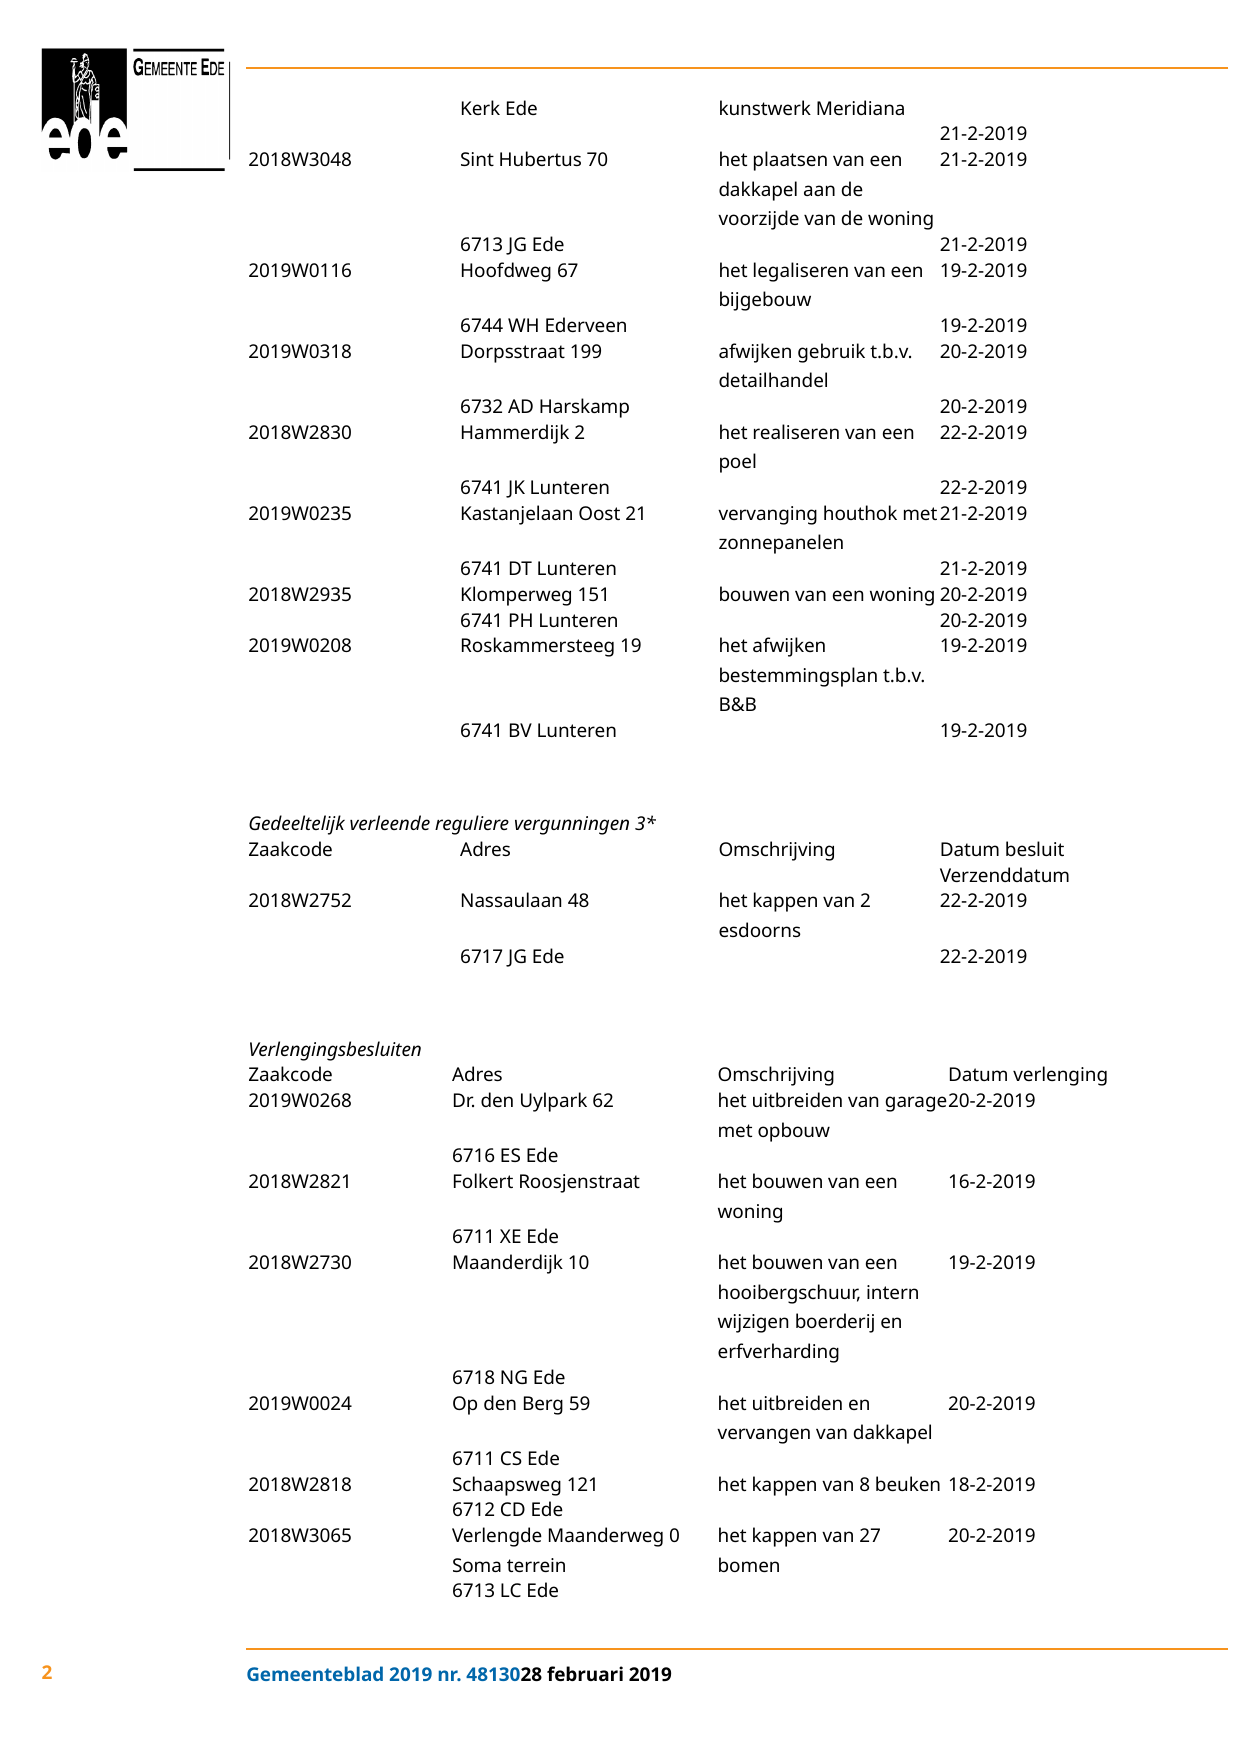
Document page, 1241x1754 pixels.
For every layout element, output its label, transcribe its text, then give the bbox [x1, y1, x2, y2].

table_cell [248, 555, 460, 581]
table_cell 2018W3065 [248, 1522, 452, 1577]
table_cell 20-2-2019 [940, 393, 1152, 419]
table_cell 6716 ES Ede [452, 1143, 717, 1168]
table_cell Sint Hubertus 70 [460, 146, 718, 231]
table_cell 6732 AD Harskamp [460, 393, 718, 419]
table_cell het plaatsen van een dakkapel aan de voorzijde van de woning [718, 146, 939, 231]
table_cell [718, 1224, 948, 1249]
table_cell [948, 1364, 1152, 1390]
table_cell bouwen van een woning [718, 581, 939, 607]
table_cell 2018W2935 [248, 581, 460, 607]
table_cell 19-2-2019 [948, 1250, 1152, 1364]
table_cell 19-2-2019 [940, 312, 1152, 338]
table_cell [248, 312, 460, 338]
table_cell het kappen van 8 beuken [718, 1471, 948, 1496]
table_cell 6741 DT Lunteren [460, 555, 718, 581]
table_cell [460, 862, 718, 888]
table_cell [948, 1224, 1152, 1249]
table_cell [248, 95, 460, 121]
table_cell het bouwen van een woning [718, 1169, 948, 1224]
table_cell 6712 CD Ede [452, 1496, 717, 1522]
table_cell 6741 PH Lunteren [460, 607, 718, 632]
table_cell 20-2-2019 [940, 607, 1152, 632]
table_cell 6744 WH Ederveen [460, 312, 718, 338]
table_cell [248, 121, 460, 146]
table_cell [718, 555, 939, 581]
table_cell [718, 1496, 948, 1522]
table_cell 21-2-2019 [940, 555, 1152, 581]
table_cell Kastanjelaan Oost 21 [460, 500, 718, 555]
table_cell [248, 1578, 452, 1603]
table_cell het kappen van 27 bomen [718, 1522, 948, 1577]
table_header Datum verlenging [948, 1062, 1152, 1087]
table_cell 18-2-2019 [948, 1471, 1152, 1496]
table_cell [718, 718, 939, 743]
table_cell 21-2-2019 [940, 231, 1152, 257]
table_cell [718, 607, 939, 632]
table_header Omschrijving [718, 836, 939, 862]
table_cell afwijken gebruik t.b.v. detailhandel [718, 338, 939, 393]
table_cell [248, 474, 460, 500]
table_cell Hoofdweg 67 [460, 257, 718, 312]
picture [41, 47, 231, 172]
table_cell [248, 862, 460, 888]
table_cell [248, 943, 460, 969]
table_cell 21-2-2019 [940, 146, 1152, 231]
table_cell [248, 231, 460, 257]
table_cell [718, 312, 939, 338]
table_cell [248, 393, 460, 419]
table_cell [248, 1143, 452, 1168]
table_cell [948, 1143, 1152, 1168]
table_cell [248, 1496, 452, 1522]
table_cell 19-2-2019 [940, 633, 1152, 717]
table_cell [948, 1445, 1152, 1471]
table_cell 6717 JG Ede [460, 943, 718, 969]
table_cell [948, 1496, 1152, 1522]
table_header Adres [452, 1062, 717, 1087]
table_header Zaakcode [248, 836, 460, 862]
table_cell het bouwen van een hooibergschuur, intern wijzigen boerderij en erfverharding [718, 1250, 948, 1364]
table_cell [248, 1445, 452, 1471]
table_cell 2019W0024 [248, 1390, 452, 1445]
table_cell 2019W0208 [248, 633, 460, 717]
table_cell [718, 121, 939, 146]
table_cell het realiseren van een poel [718, 419, 939, 474]
table_cell [718, 862, 939, 888]
table_cell 6711 XE Ede [452, 1224, 717, 1249]
table_cell 19-2-2019 [940, 718, 1152, 743]
table_cell 22-2-2019 [940, 474, 1152, 500]
table_cell 22-2-2019 [940, 888, 1152, 943]
table_cell [718, 393, 939, 419]
table_cell [718, 1445, 948, 1471]
table_cell 22-2-2019 [940, 943, 1152, 969]
table_cell 6713 JG Ede [460, 231, 718, 257]
table_cell 6713 LC Ede [452, 1578, 717, 1603]
table_cell 6711 CS Ede [452, 1445, 717, 1471]
table_cell 21-2-2019 [940, 121, 1152, 146]
table_cell het legaliseren van een bijgebouw [718, 257, 939, 312]
table_header Adres [460, 836, 718, 862]
table_cell het uitbreiden en vervangen van dakkapel [718, 1390, 948, 1445]
table_cell 2018W2830 [248, 419, 460, 474]
table_cell 2019W0235 [248, 500, 460, 555]
table_cell Folkert Roosjenstraat [452, 1169, 717, 1224]
table_cell 2018W3048 [248, 146, 460, 231]
table_header Zaakcode [248, 1062, 452, 1087]
table_cell kunstwerk Meridiana [718, 95, 939, 121]
table_cell 20-2-2019 [940, 581, 1152, 607]
table_header Datum besluit [940, 836, 1152, 862]
table_cell Hammerdijk 2 [460, 419, 718, 474]
table_cell Dorpsstraat 199 [460, 338, 718, 393]
table_cell het kappen van 2 esdoorns [718, 888, 939, 943]
table_cell [718, 474, 939, 500]
table_cell Kerk Ede [460, 95, 718, 121]
table_cell 2019W0268 [248, 1088, 452, 1143]
table_cell Dr. den Uylpark 62 [452, 1088, 717, 1143]
table_cell 6718 NG Ede [452, 1364, 717, 1390]
table_cell 6741 BV Lunteren [460, 718, 718, 743]
table_cell Schaapsweg 121 [452, 1471, 717, 1496]
table_cell [940, 95, 1152, 121]
table_cell Klomperweg 151 [460, 581, 718, 607]
table_cell 20-2-2019 [948, 1088, 1152, 1143]
table_cell [718, 943, 939, 969]
table_cell 20-2-2019 [940, 338, 1152, 393]
table_cell Nassaulaan 48 [460, 888, 718, 943]
table_cell 19-2-2019 [940, 257, 1152, 312]
table_cell Op den Berg 59 [452, 1390, 717, 1445]
table_cell [718, 1578, 948, 1603]
table_cell 20-2-2019 [948, 1390, 1152, 1445]
table_cell 2018W2730 [248, 1250, 452, 1364]
text Gedeeltelijk verleende reguliere vergunningen 3* [248, 810, 1152, 836]
table_cell [718, 1143, 948, 1168]
table_cell 21-2-2019 [940, 500, 1152, 555]
table_cell 2018W2818 [248, 1471, 452, 1496]
table_cell [248, 1224, 452, 1249]
table_cell 2018W2821 [248, 1169, 452, 1224]
table_cell Maanderdijk 10 [452, 1250, 717, 1364]
table_header Omschrijving [718, 1062, 948, 1087]
table_cell vervanging houthok met zonnepanelen [718, 500, 939, 555]
table_cell het afwijken bestemmingsplan t.b.v. B&B [718, 633, 939, 717]
text Verlengingsbesluiten [248, 1036, 1152, 1062]
table_cell 2019W0318 [248, 338, 460, 393]
table_cell [248, 718, 460, 743]
table_cell Roskammersteeg 19 [460, 633, 718, 717]
table_cell [718, 231, 939, 257]
table_cell 2019W0116 [248, 257, 460, 312]
table_cell Verlengde Maanderweg 0 Soma terrein [452, 1522, 717, 1577]
table_cell Verzenddatum [940, 862, 1152, 888]
table_cell 6741 JK Lunteren [460, 474, 718, 500]
table_cell het uitbreiden van garage met opbouw [718, 1088, 948, 1143]
table_cell 20-2-2019 [948, 1522, 1152, 1577]
table_cell [248, 1364, 452, 1390]
table_cell [460, 121, 718, 146]
table_cell 2018W2752 [248, 888, 460, 943]
table_cell [948, 1578, 1152, 1603]
table_cell 22-2-2019 [940, 419, 1152, 474]
table_cell 16-2-2019 [948, 1169, 1152, 1224]
table_cell [718, 1364, 948, 1390]
table_cell [248, 607, 460, 632]
